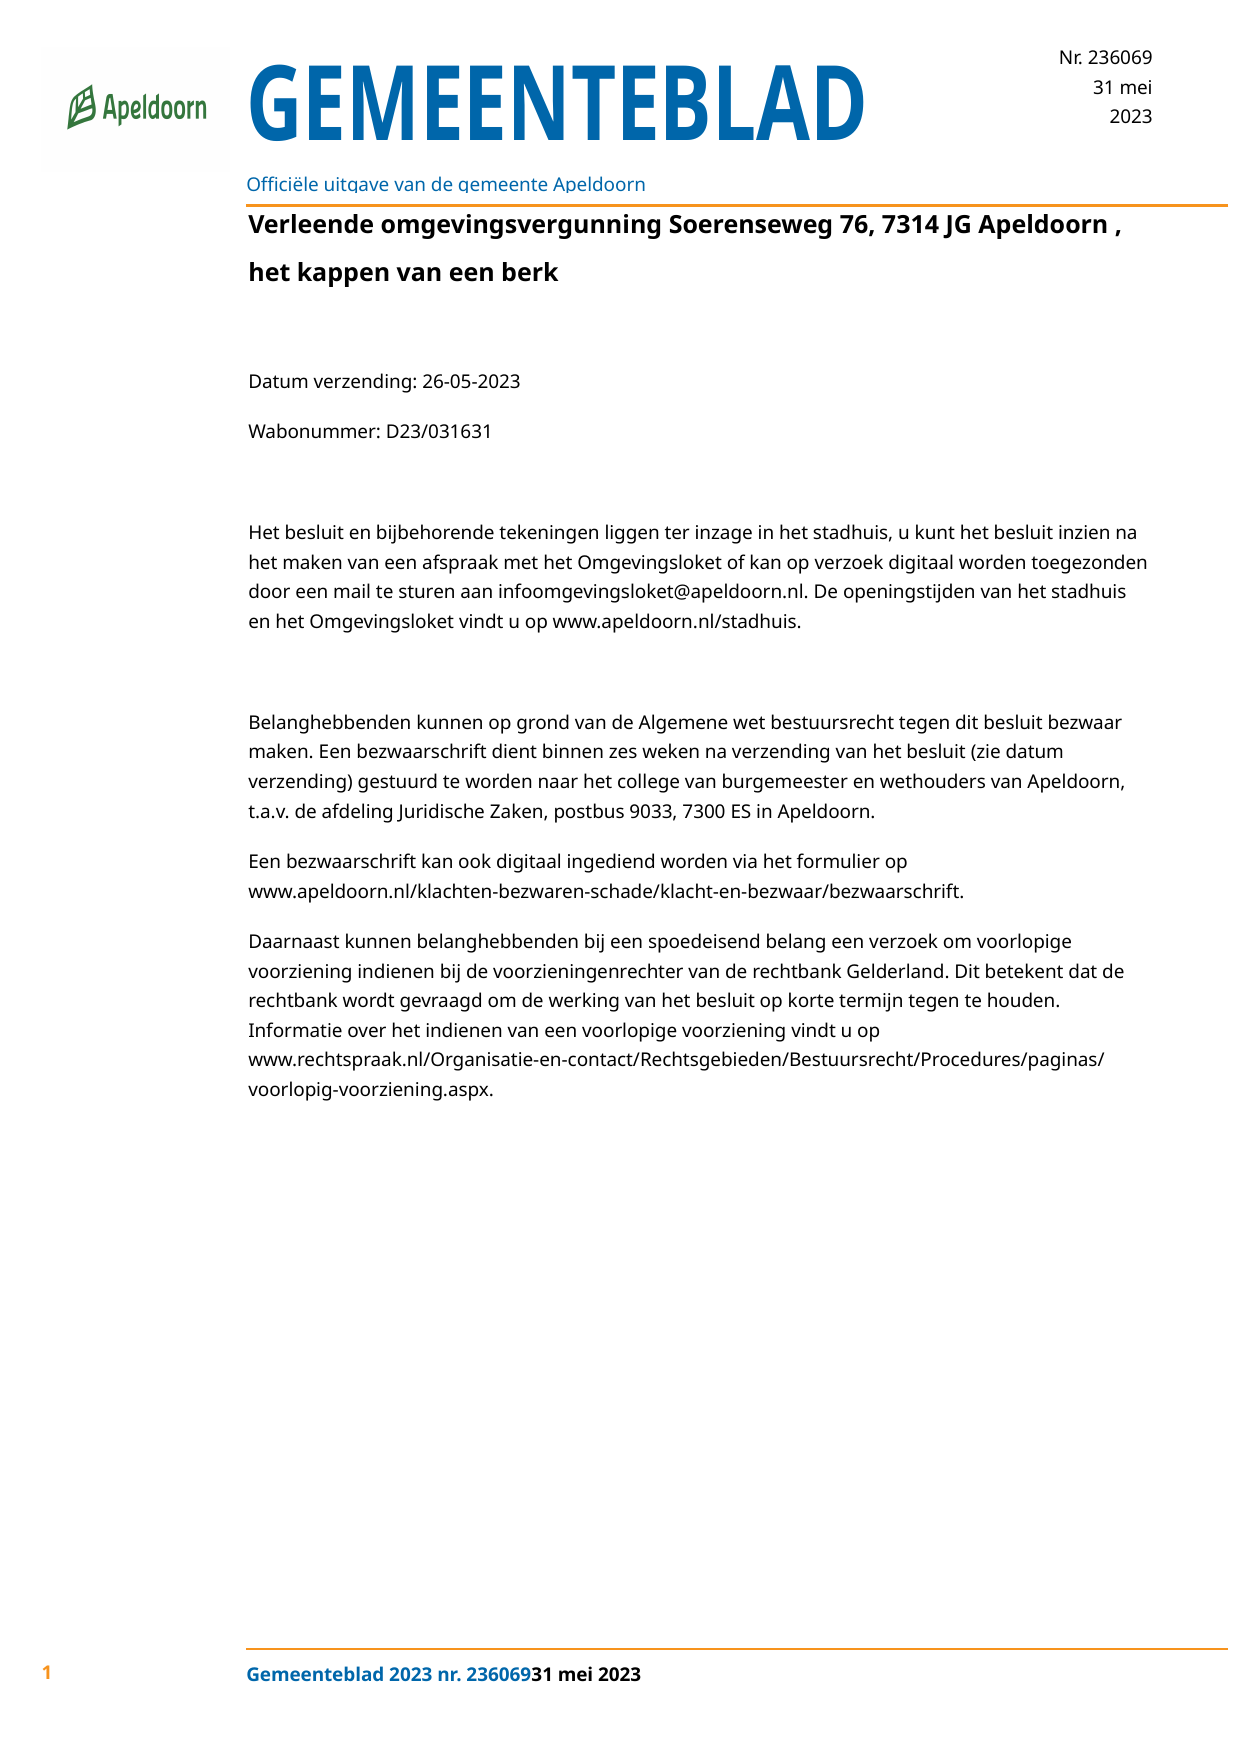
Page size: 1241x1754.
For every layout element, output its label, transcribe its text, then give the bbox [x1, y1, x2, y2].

text Het besluit en bijbehorende tekeningen liggen ter inzage in het stadhuis, u kunt het besluit inzien na het maken van een afspraak met het Omgevingsloket of kan op verzoek digitaal worden toegezonden door een mail te sturen aan infoomgevingsloket@apeldoorn.nl. De openingstijden van het stadhuis en het Omgevingsloket vindt u op www.apeldoorn.nl/stadhuis. [248, 519, 1152, 634]
text Belanghebbenden kunnen op grond van de Algemene wet bestuursrecht tegen dit besluit bezwaar maken. Een bezwaarschrift dient binnen zes weken na verzending van het besluit (zie datum verzending) gestuurd te worden naar het college van burgemeester en wethouders van Apeldoorn, t.a.v. de afdeling Juridische Zaken, postbus 9033, 7300 ES in Apeldoorn. [248, 709, 1152, 824]
text Daarnaast kunnen belanghebbenden bij een spoedeisend belang een verzoek om voorlopige voorziening indienen bij de voorzieningenrechter van de rechtbank Gelderland. Dit betekent dat de rechtbank wordt gevraagd om de werking van het besluit op korte termijn tegen te houden. Informatie over het indienen van een voorlopige voorziening vindt u op www.rechtspraak.nl/Organisatie-en-contact/Rechtsgebieden/Bestuursrecht/Procedures/paginas/voorlopig-voorziening.aspx. [248, 928, 1152, 1102]
text Wabonummer: D23/031631 [248, 419, 1152, 444]
text Datum verzending: 26-05-2023 [248, 368, 1152, 394]
picture [41, 47, 231, 172]
text Verleende omgevingsvergunning Soerenseweg 76, 7314 JG Apeldoorn , het kappen van een berk [248, 207, 1152, 288]
text Een bezwaarschrift kan ook digitaal ingediend worden via het formulier op www.apeldoorn.nl/klachten-bezwaren-schade/klacht-en-bezwaar/bezwaarschrift. [248, 848, 1152, 904]
